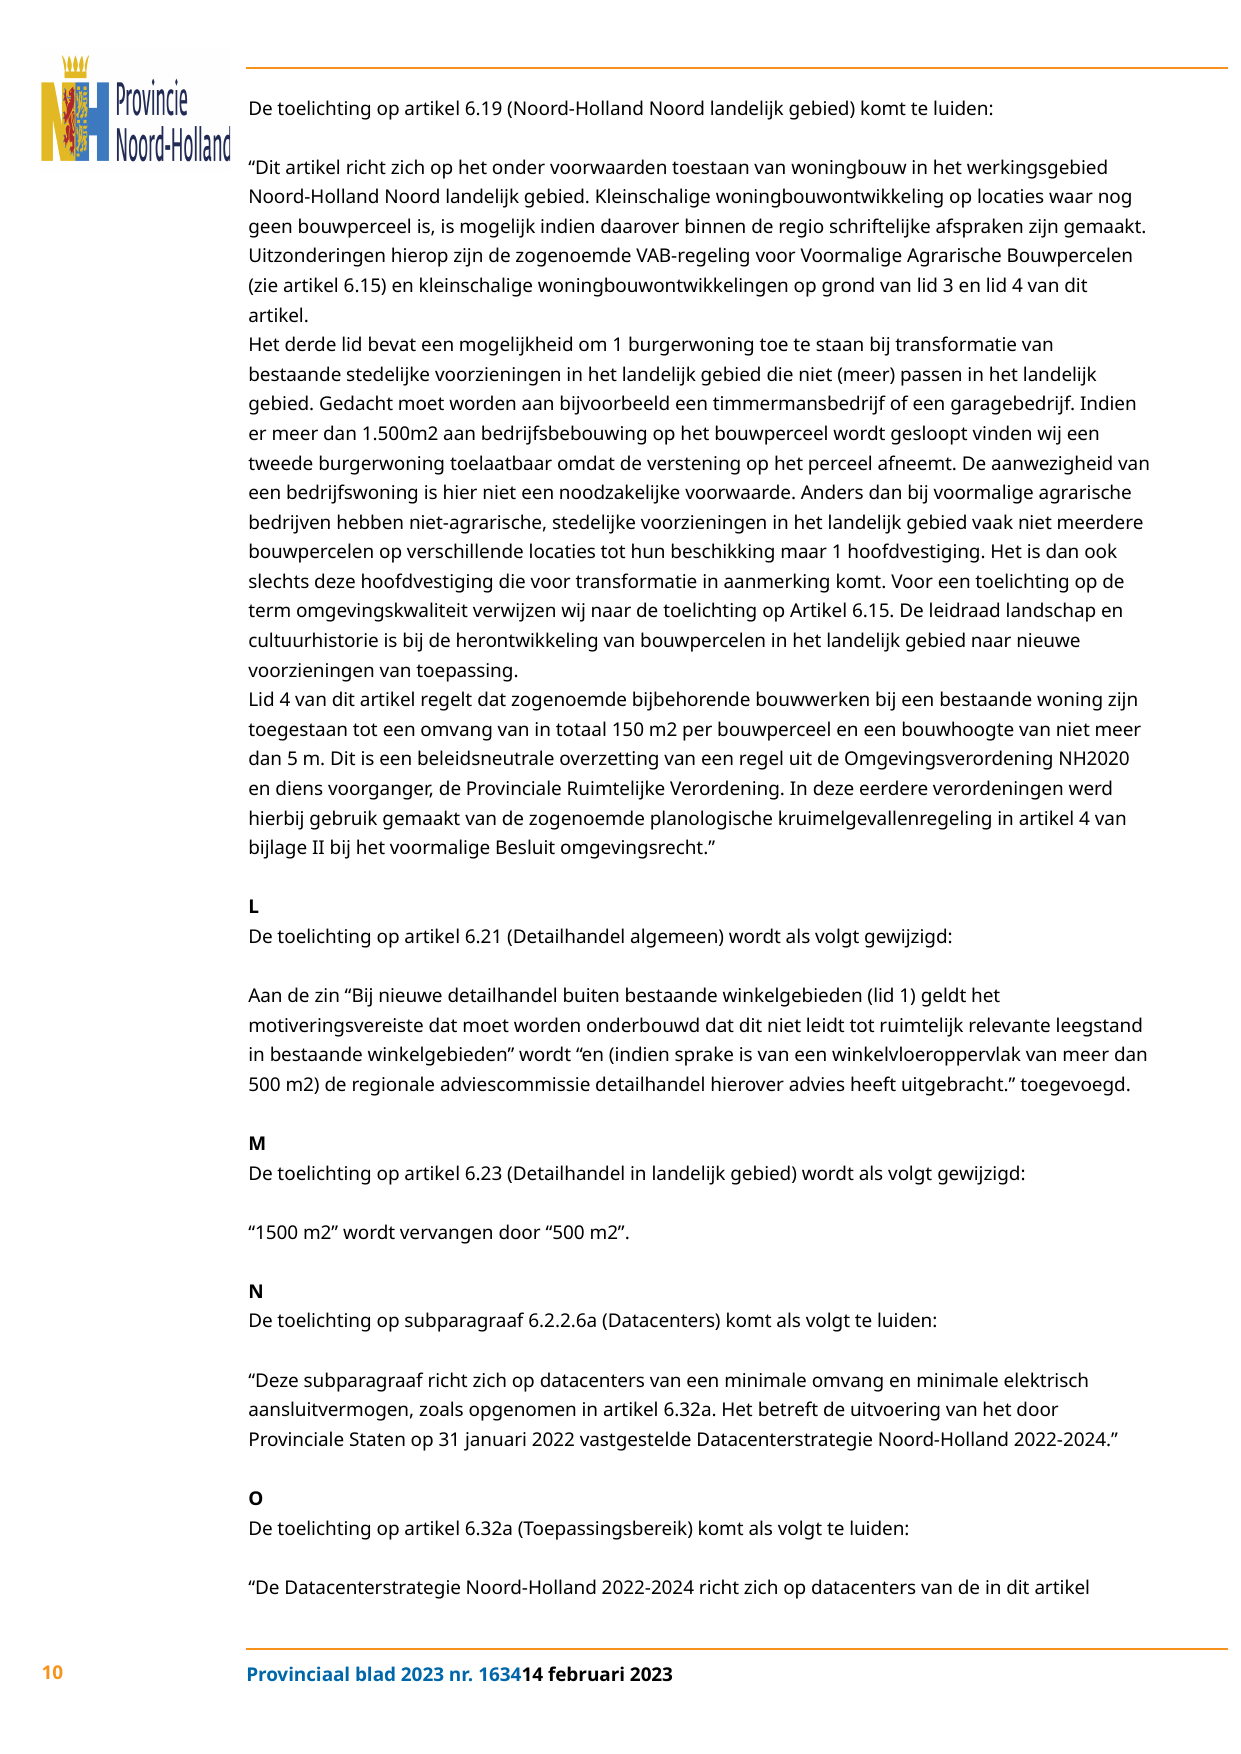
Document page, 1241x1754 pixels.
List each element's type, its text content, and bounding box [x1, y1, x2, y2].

text Het derde lid bevat een mogelijkheid om 1 burgerwoning toe te staan bij transformatie van bestaande stedelijke voorzieningen in het landelijk gebied die niet (meer) passen in het landelijk gebied. Gedacht moet worden aan bijvoorbeeld een timmermansbedrijf of een garagebedrijf. Indien er meer dan 1.500m2 aan bedrijfsbebouwing op het bouwperceel wordt gesloopt vinden wij een tweede burgerwoning toelaatbaar omdat de verstening op het perceel afneemt. De aanwezigheid van een bedrijfswoning is hier niet een noodzakelijke voorwaarde. Anders dan bij voormalige agrarische bedrijven hebben niet-agrarische, stedelijke voorzieningen in het landelijk gebied vaak niet meerdere bouwpercelen op verschillende locaties tot hun beschikking maar 1 hoofdvestiging. Het is dan ook slechts deze hoofdvestiging die voor transformatie in aanmerking komt. Voor een toelichting op de term omgevingskwaliteit verwijzen wij naar de toelichting op Artikel 6.15. De leidraad landschap en cultuurhistorie is bij de herontwikkeling van bouwpercelen in het landelijk gebied naar nieuwe voorzieningen van toepassing. [248, 331, 1152, 683]
text De toelichting op artikel 6.19 (Noord-Holland Noord landelijk gebied) komt te luiden: [248, 95, 1152, 121]
text O [248, 1485, 1152, 1511]
text “Dit artikel richt zich op het onder voorwaarden toestaan van woningbouw in het werkingsgebied Noord-Holland Noord landelijk gebied. Kleinschalige woningbouwontwikkeling op locaties waar nog geen bouwperceel is, is mogelijk indien daarover binnen de regio schriftelijke afspraken zijn gemaakt. Uitzonderingen hierop zijn de zogenoemde VAB-regeling voor Voormalige Agrarische Bouwpercelen (zie artikel 6.15) en kleinschalige woningbouwontwikkelingen op grond van lid 3 en lid 4 van dit artikel. [248, 154, 1152, 328]
text “1500 m2” wordt vervangen door “500 m2”. [248, 1219, 1152, 1245]
text De toelichting op artikel 6.32a (Toepassingsbereik) komt als volgt te luiden: [248, 1515, 1152, 1541]
text N [248, 1278, 1152, 1304]
text Aan de zin “Bij nieuwe detailhandel buiten bestaande winkelgebieden (lid 1) geldt het motiveringsvereiste dat moet worden onderbouwd dat dit niet leidt tot ruimtelijk relevante leegstand in bestaande winkelgebieden” wordt “en (indien sprake is van een winkelvloeroppervlak van meer dan 500 m2) de regionale adviescommissie detailhandel hierover advies heeft uitgebracht.” toegevoegd. [248, 982, 1152, 1097]
text De toelichting op subparagraaf 6.2.2.6a (Datacenters) komt als volgt te luiden: [248, 1308, 1152, 1333]
text L [248, 893, 1152, 919]
text De toelichting op artikel 6.21 (Detailhandel algemeen) wordt als volgt gewijzigd: [248, 923, 1152, 949]
text M [248, 1130, 1152, 1156]
picture [41, 47, 231, 172]
text De toelichting op artikel 6.23 (Detailhandel in landelijk gebied) wordt als volgt gewijzigd: [248, 1160, 1152, 1186]
text “Deze subparagraaf richt zich op datacenters van een minimale omvang en minimale elektrisch aansluitvermogen, zoals opgenomen in artikel 6.32a. Het betreft de uitvoering van het door Provinciale Staten op 31 januari 2022 vastgestelde Datacenterstrategie Noord-Holland 2022-2024.” [248, 1367, 1152, 1452]
text “De Datacenterstrategie Noord-Holland 2022-2024 richt zich op datacenters van de in dit artikel [248, 1574, 1152, 1600]
text Lid 4 van dit artikel regelt dat zogenoemde bijbehorende bouwwerken bij een bestaande woning zijn toegestaan tot een omvang van in totaal 150 m2 per bouwperceel en een bouwhoogte van niet meer dan 5 m. Dit is een beleidsneutrale overzetting van een regel uit de Omgevingsverordening NH2020 en diens voorganger, de Provinciale Ruimtelijke Verordening. In deze eerdere verordeningen werd hierbij gebruik gemaakt van de zogenoemde planologische kruimelgevallenregeling in artikel 4 van bijlage II bij het voormalige Besluit omgevingsrecht.” [248, 686, 1152, 860]
